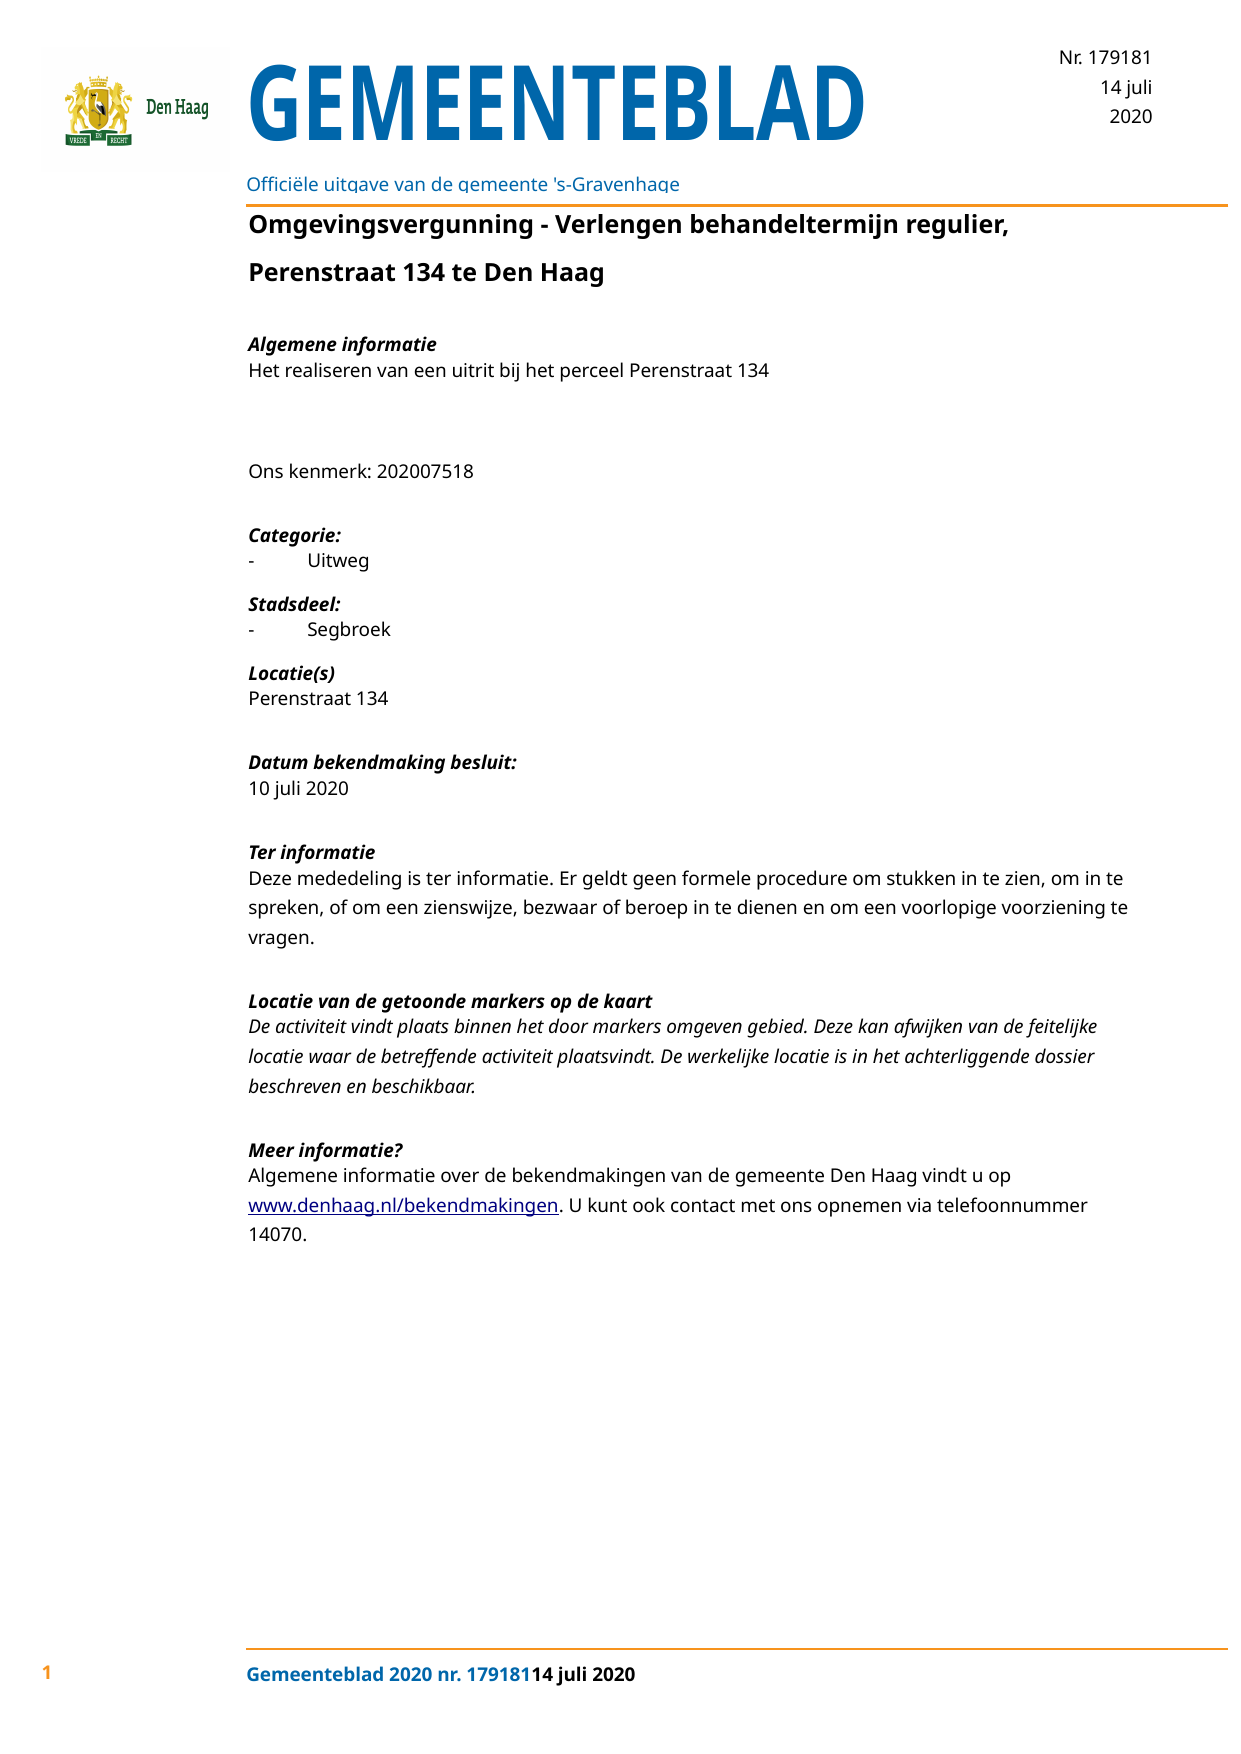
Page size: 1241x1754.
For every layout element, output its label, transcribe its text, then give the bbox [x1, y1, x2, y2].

text Deze mededeling is ter informatie. Er geldt geen formele procedure om stukken in te zien, om in te spreken, of om een zienswijze, bezwaar of beroep in te dienen en om een voorlopige voorziening te vragen. [248, 865, 1152, 950]
text Categorie: [248, 522, 1152, 548]
text Datum bekendmaking besluit: [248, 749, 1152, 775]
list Segbroek [248, 617, 1152, 642]
list Uitweg [248, 548, 1152, 573]
text Ter informatie [248, 839, 1152, 865]
text Locatie van de getoonde markers op de kaart [248, 988, 1152, 1014]
text 10 juli 2020 [248, 775, 1152, 801]
text Stadsdeel: [248, 591, 1152, 617]
picture [41, 47, 231, 172]
text Locatie(s) [248, 660, 1152, 685]
text Ons kenmerk: 202007518 [248, 458, 1152, 484]
text Algemene informatie [248, 331, 1152, 357]
text Meer informatie? [248, 1137, 1152, 1162]
text Algemene informatie over de bekendmakingen van de gemeente Den Haag vindt u op www.denhaag.nl/bekendmakingen. U kunt ook contact met ons opnemen via telefoonnummer 14070. [248, 1162, 1152, 1247]
text De activiteit vindt plaats binnen het door markers omgeven gebied. Deze kan afwijken van de feitelijke locatie waar de betreffende activiteit plaatsvindt. De werkelijke locatie is in het achterliggende dossier beschreven en beschikbaar. [248, 1014, 1152, 1098]
text Het realiseren van een uitrit bij het perceel Perenstraat 134 [248, 357, 1152, 383]
text Omgevingsvergunning - Verlengen behandeltermijn regulier, Perenstraat 134 te Den Haag [248, 207, 1152, 288]
text Perenstraat 134 [248, 685, 1152, 711]
